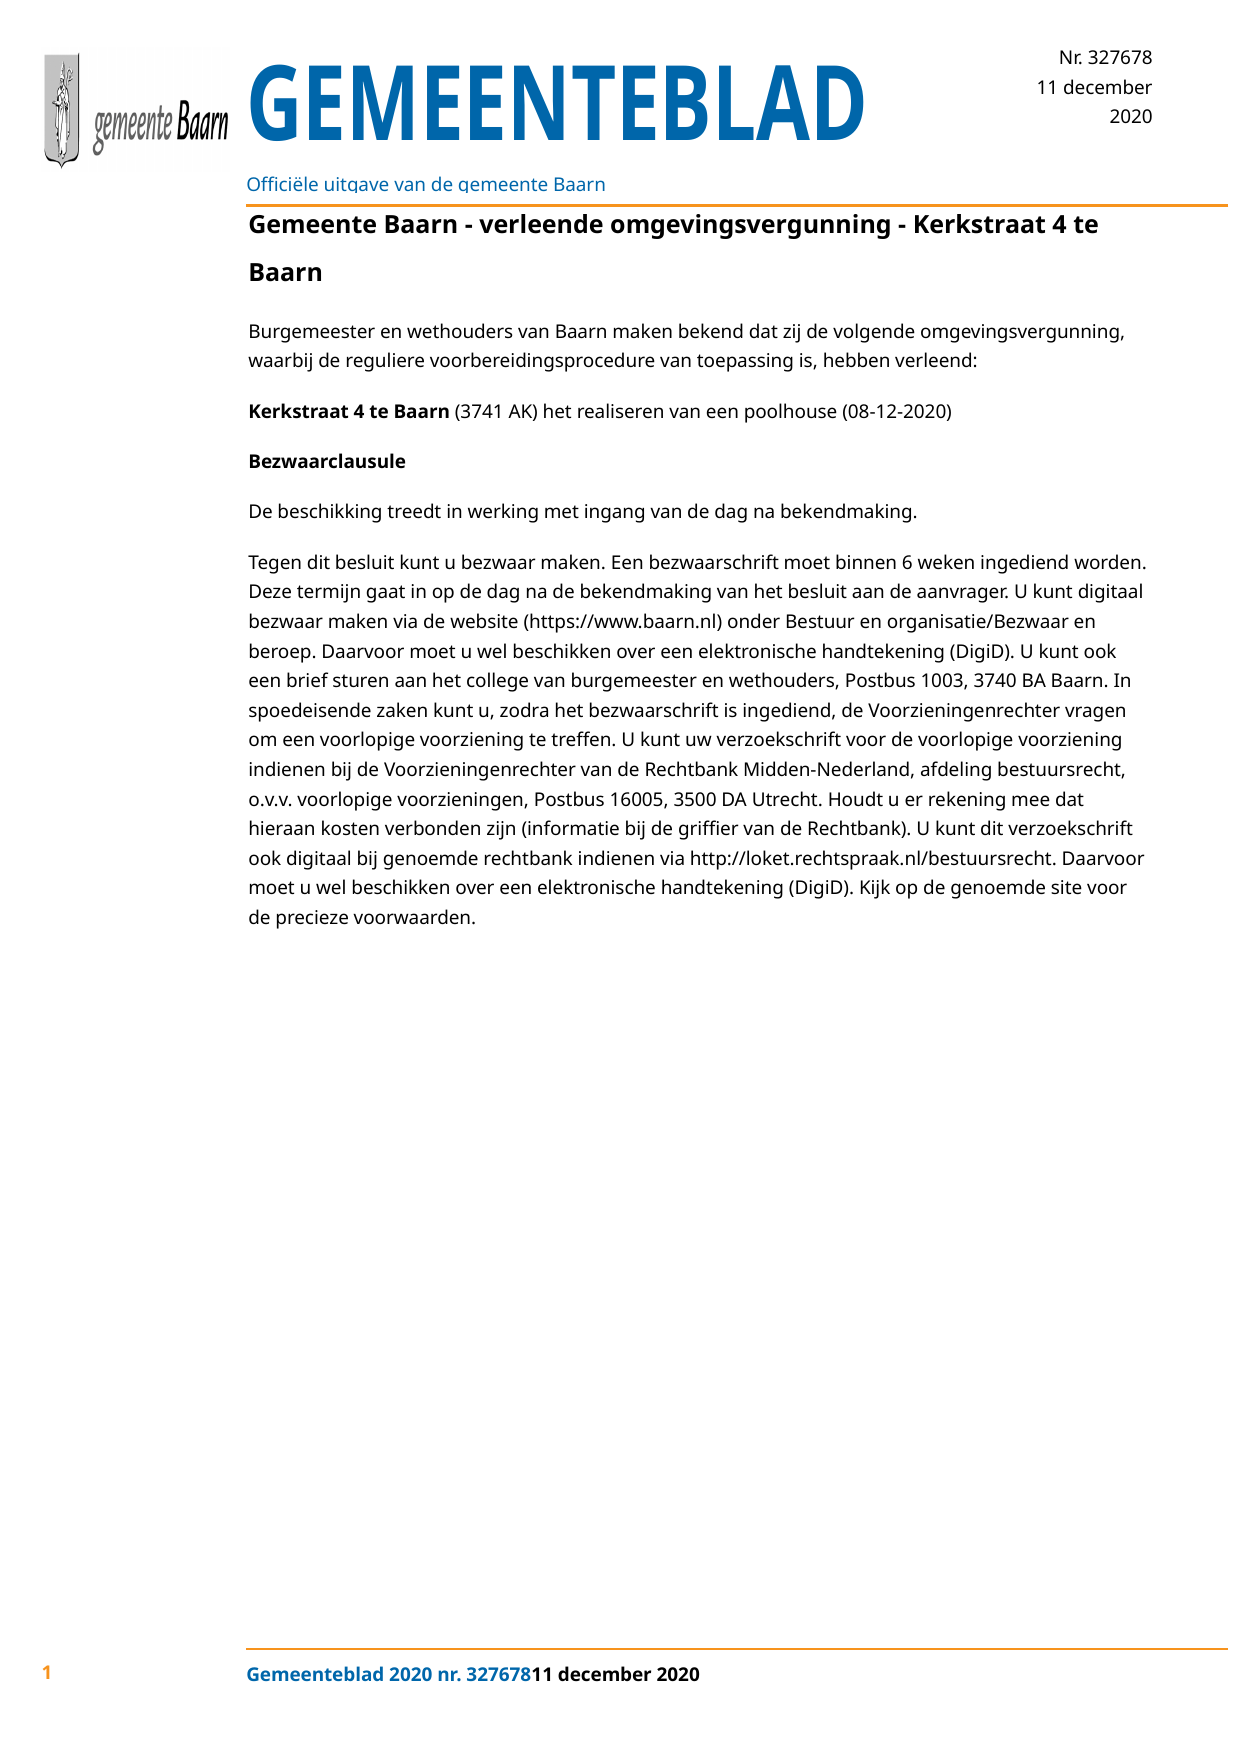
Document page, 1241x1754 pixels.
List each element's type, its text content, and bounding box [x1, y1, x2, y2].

text Burgemeester en wethouders van Baarn maken bekend dat zij de volgende omgevingsvergunning, waarbij de reguliere voorbereidingsprocedure van toepassing is, hebben verleend: [248, 318, 1152, 373]
text Bezwaarclausule [248, 448, 1152, 474]
picture [41, 47, 231, 172]
text Gemeente Baarn - verleende omgevingsvergunning - Kerkstraat 4 te Baarn [248, 207, 1152, 288]
text Kerkstraat 4 te Baarn (3741 AK) het realiseren van een poolhouse (08-12-2020) [248, 398, 1152, 424]
text Tegen dit besluit kunt u bezwaar maken. Een bezwaarschrift moet binnen 6 weken ingediend worden. Deze termijn gaat in op de dag na de bekendmaking van het besluit aan de aanvrager. U kunt digitaal bezwaar maken via de website (https://www.baarn.nl) onder Bestuur en organisatie/Bezwaar en beroep. Daarvoor moet u wel beschikken over een elektronische handtekening (DigiD). U kunt ook een brief sturen aan het college van burgemeester en wethouders, Postbus 1003, 3740 BA Baarn. In spoedeisende zaken kunt u, zodra het bezwaarschrift is ingediend, de Voorzieningenrechter vragen om een voorlopige voorziening te treffen. U kunt uw verzoekschrift voor de voorlopige voorziening indienen bij de Voorzieningenrechter van de Rechtbank Midden-Nederland, afdeling bestuursrecht, o.v.v. voorlopige voorzieningen, Postbus 16005, 3500 DA Utrecht. Houdt u er rekening mee dat hieraan kosten verbonden zijn (informatie bij de griffier van de Rechtbank). U kunt dit verzoekschrift ook digitaal bij genoemde rechtbank indienen via http://loket.rechtspraak.nl/bestuursrecht. Daarvoor moet u wel beschikken over een elektronische handtekening (DigiD). Kijk op de genoemde site voor de precieze voorwaarden. [248, 549, 1152, 930]
text De beschikking treedt in werking met ingang van de dag na bekendmaking. [248, 499, 1152, 524]
